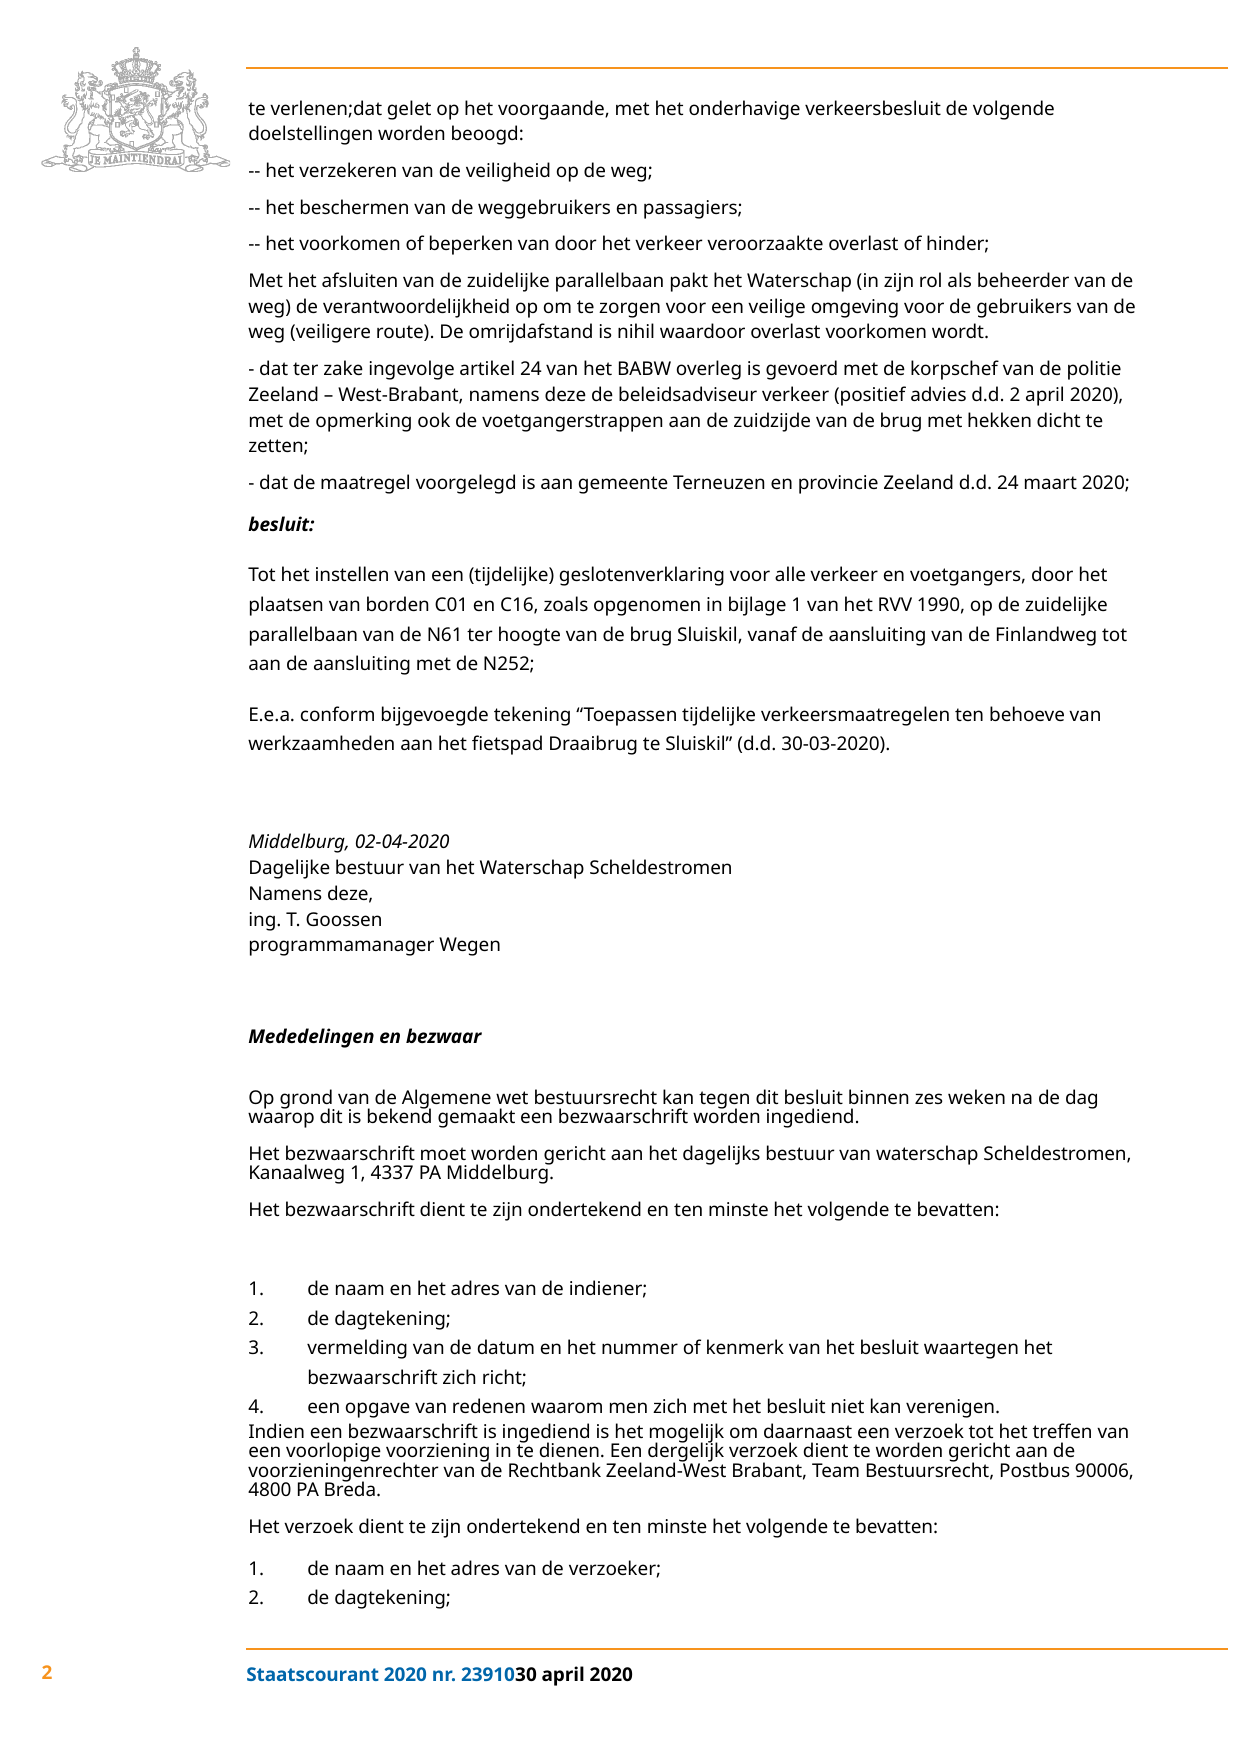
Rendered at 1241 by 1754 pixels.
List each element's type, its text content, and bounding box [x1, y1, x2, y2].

text E.e.a. conform bijgevoegde tekening “Toepassen tijdelijke verkeersmaatregelen ten behoeve van werkzaamheden aan het fietspad Draaibrug te Sluiskil” (d.d. 30-03-2020). [248, 701, 1152, 756]
text Op grond van de Algemene wet bestuursrecht kan tegen dit besluit binnen zes weken na de dag waarop dit is bekend gemaakt een bezwaarschrift worden ingediend. [248, 1089, 1152, 1127]
text Het bezwaarschrift dient te zijn ondertekend en ten minste het volgende te bevatten: [248, 1201, 1152, 1220]
text -- het beschermen van de weggebruikers en passagiers; [248, 194, 1152, 219]
text -- het voorkomen of beperken van door het verkeer veroorzaakte overlast of hinder; [248, 231, 1152, 256]
text -- het verzekeren van de veiligheid op de weg; [248, 157, 1152, 183]
text Met het afsluiten van de zuidelijke parallelbaan pakt het Waterschap (in zijn rol als beheerder van de weg) de verantwoordelijkheid op om te zorgen voor een veilige omgeving voor de gebruikers van de weg (veiligere route). De omrijdafstand is nihil waardoor overlast voorkomen wordt. [248, 267, 1152, 344]
text programmamanager Wegen [248, 931, 1152, 957]
text Het bezwaarschrift moet worden gericht aan het dagelijks bestuur van waterschap Scheldestromen, Kanaalweg 1, 4337 PA Middelburg. [248, 1145, 1152, 1183]
text besluit: [248, 511, 1152, 537]
text Tot het instellen van een (tijdelijke) geslotenverklaring voor alle verkeer en voetgangers, door het plaatsen van borden C01 en C16, zoals opgenomen in bijlage 1 van het RVV 1990, op de zuidelijke parallelbaan van de N61 ter hoogte van de brug Sluiskil, vanaf de aansluiting van de Finlandweg tot aan de aansluiting met de N252; [248, 562, 1152, 676]
text - dat de maatregel voorgelegd is aan gemeente Terneuzen en provincie Zeeland d.d. 24 maart 2020; [248, 469, 1152, 495]
list de dagtekening; [248, 1305, 1152, 1330]
text Indien een bezwaarschrift is ingediend is het mogelijk om daarnaast een verzoek tot het treffen van een voorlopige voorziening in te dienen. Een dergelijk verzoek dient te worden gericht aan de voorzieningenrechter van de Rechtbank Zeeland-West Brabant, Team Bestuursrecht, Postbus 90006, 4800 PA Breda. [248, 1423, 1152, 1500]
text Namens deze, [248, 880, 1152, 906]
text - dat ter zake ingevolge artikel 24 van het BABW overleg is gevoerd met de korpschef van de politie Zeeland – West-Brabant, namens deze de beleidsadviseur verkeer (positief advies d.d. 2 april 2020), met de opmerking ook de voetgangerstrappen aan de zuidzijde van de brug met hekken dicht te zetten; [248, 355, 1152, 458]
text Het verzoek dient te zijn ondertekend en ten minste het volgende te bevatten: [248, 1518, 1152, 1537]
text Dagelijke bestuur van het Waterschap Scheldestromen [248, 854, 1152, 880]
list de naam en het adres van de indiener; [248, 1275, 1152, 1301]
list de dagtekening; [248, 1584, 1152, 1610]
list een opgave van redenen waarom men zich met het besluit niet kan verenigen. [248, 1393, 1152, 1419]
text Mededelingen en bezwaar [248, 1024, 1152, 1049]
picture [41, 47, 231, 172]
list vermelding van de datum en het nummer of kenmerk van het besluit waartegen het bezwaarschrift zich richt; [248, 1334, 1152, 1389]
text te verlenen;dat gelet op het voorgaande, met het onderhavige verkeersbesluit de volgende doelstellingen worden beoogd: [248, 95, 1152, 146]
text ing. T. Goossen [248, 906, 1152, 931]
list de naam en het adres van de verzoeker; [248, 1555, 1152, 1581]
text Middelburg, 02-04-2020 [248, 828, 1152, 854]
